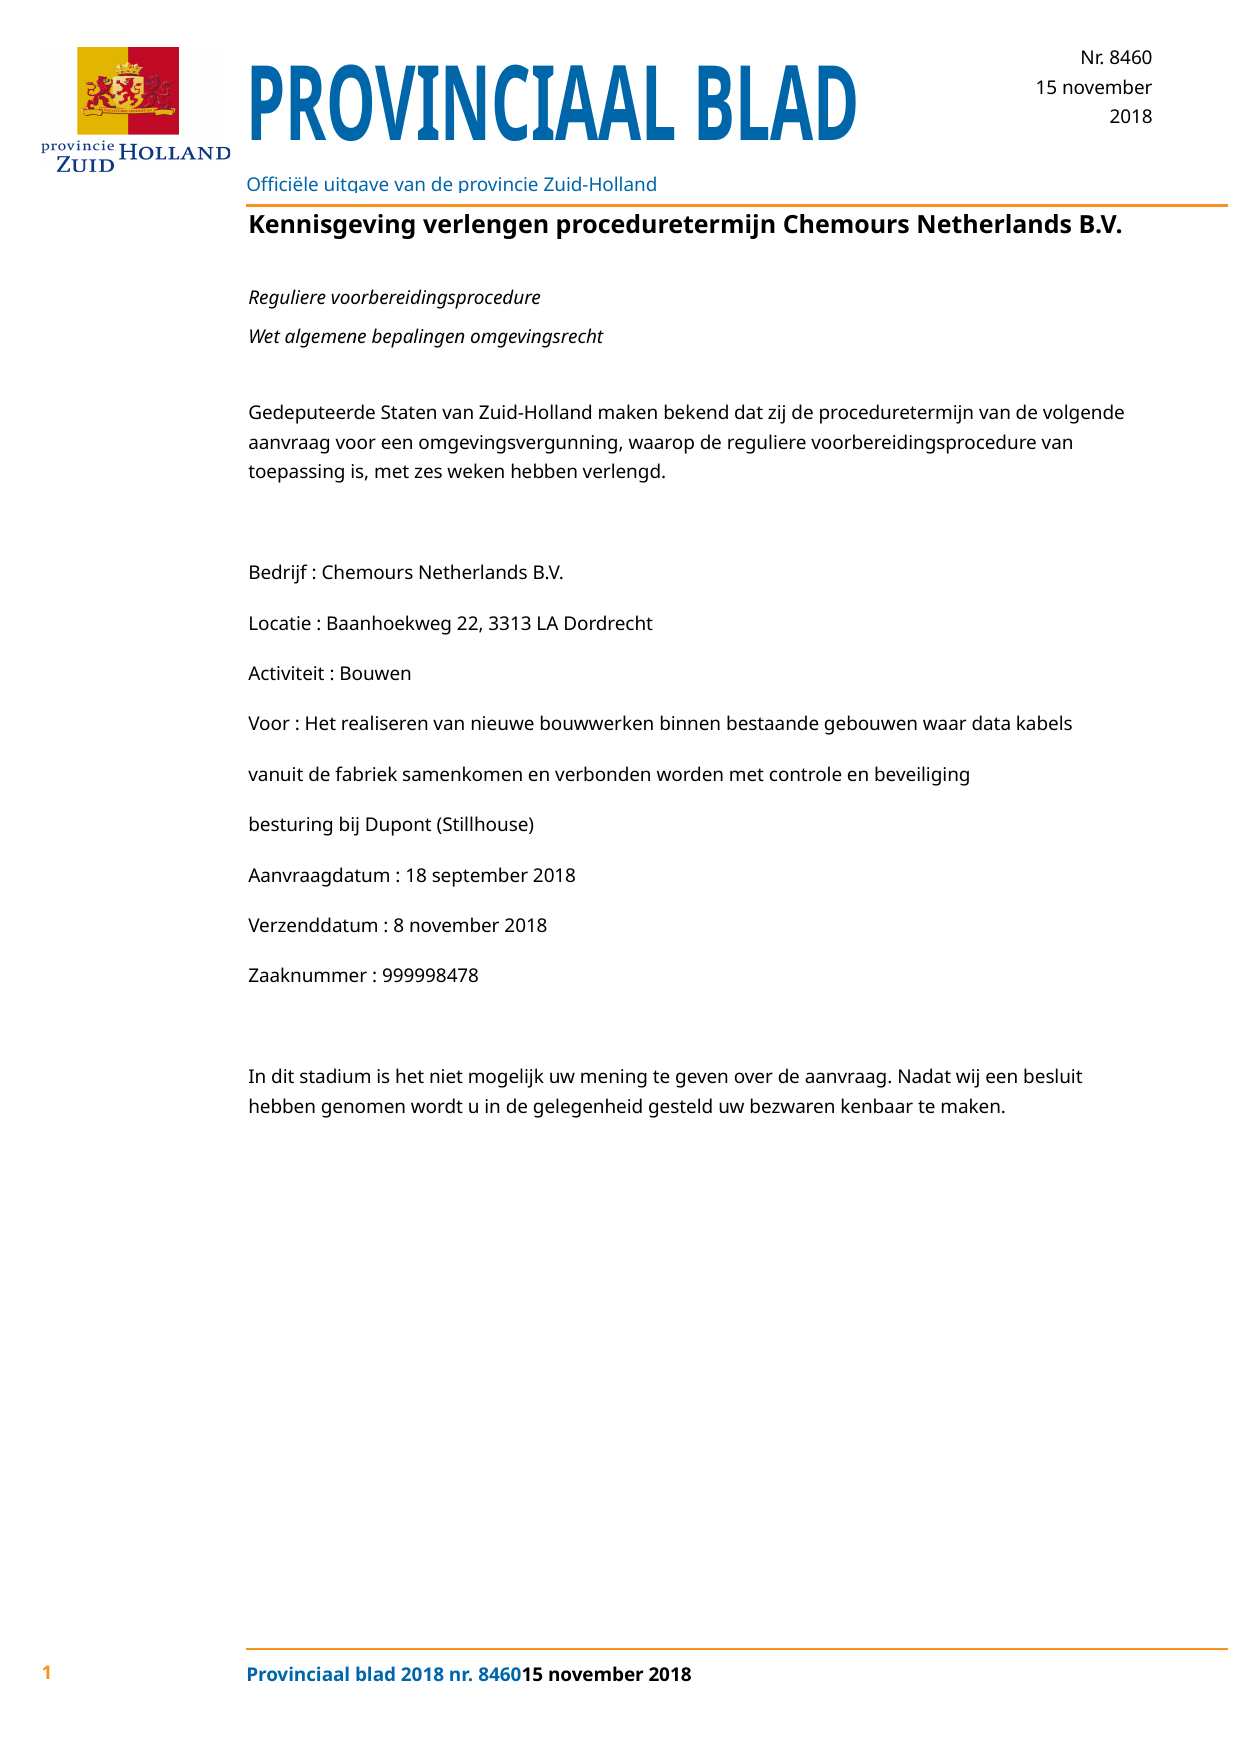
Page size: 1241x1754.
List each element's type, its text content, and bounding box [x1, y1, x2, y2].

text Reguliere voorbereidingsprocedure [248, 284, 1152, 309]
text In dit stadium is het niet mogelijk uw mening te geven over de aanvraag. Nadat wij een besluit hebben genomen wordt u in de gelegenheid gesteld uw bezwaren kenbaar te maken. [248, 1063, 1152, 1119]
text Aanvraagdatum : 18 september 2018 [248, 862, 1152, 887]
text Voor : Het realiseren van nieuwe bouwwerken binnen bestaande gebouwen waar data kabels [248, 711, 1152, 736]
text Bedrijf : Chemours Netherlands B.V. [248, 559, 1152, 585]
text Zaaknummer : 999998478 [248, 963, 1152, 988]
text Locatie : Baanhoekweg 22, 3313 LA Dordrecht [248, 610, 1152, 635]
picture [41, 47, 231, 172]
text Gedeputeerde Staten van Zuid-Holland maken bekend dat zij de proceduretermijn van de volgende aanvraag voor een omgevingsvergunning, waarop de reguliere voorbereidingsprocedure van toepassing is, met zes weken hebben verlengd. [248, 399, 1152, 484]
text vanuit de fabriek samenkomen en verbonden worden met controle en beveiliging [248, 761, 1152, 787]
text Wet algemene bepalingen omgevingsrecht [248, 323, 1152, 349]
text Verzenddatum : 8 november 2018 [248, 912, 1152, 938]
text Activiteit : Bouwen [248, 660, 1152, 686]
text besturing bij Dupont (Stillhouse) [248, 811, 1152, 837]
text Kennisgeving verlengen proceduretermijn Chemours Netherlands B.V. [248, 207, 1152, 241]
